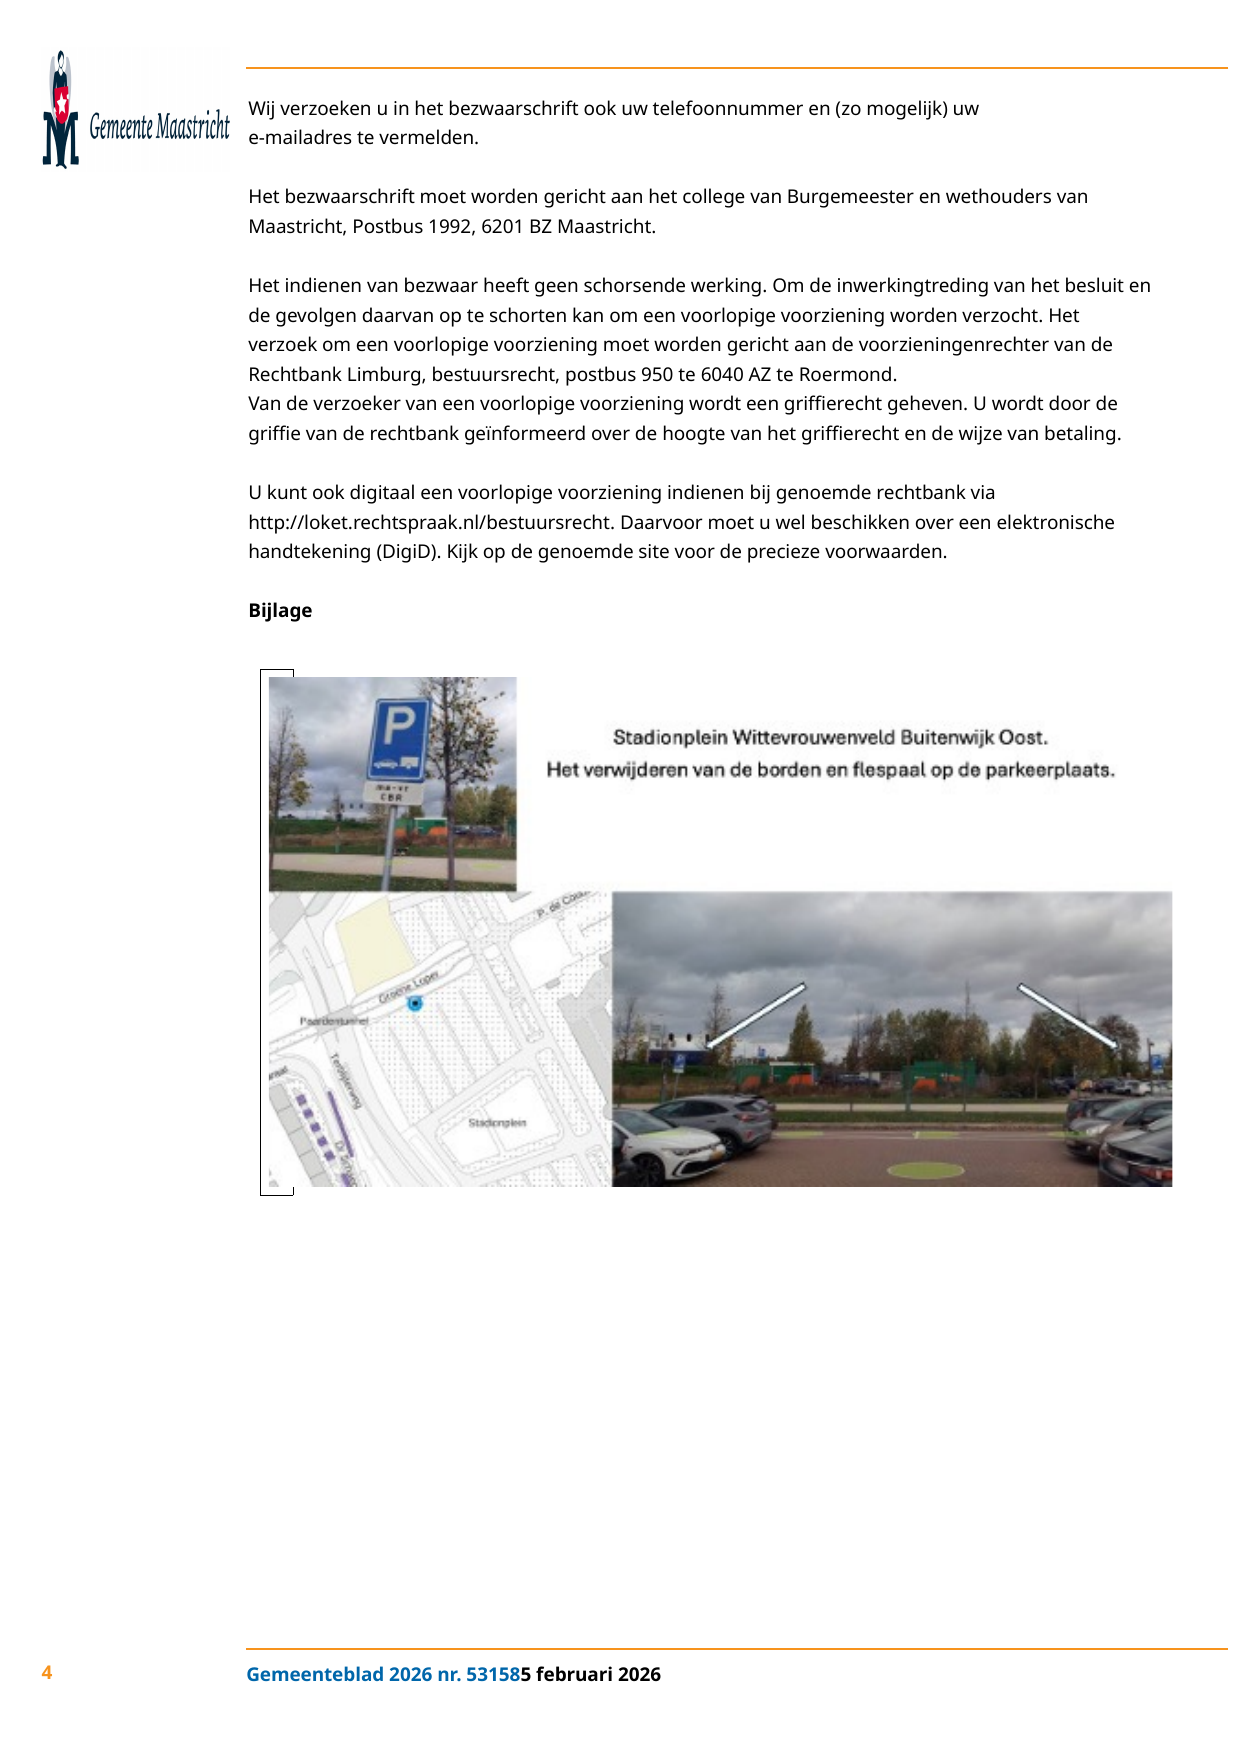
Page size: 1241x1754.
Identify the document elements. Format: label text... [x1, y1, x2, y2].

text U kunt ook digitaal een voorlopige voorziening indienen bij genoemde rechtbank via http://loket.rechtspraak.nl/bestuursrecht. Daarvoor moet u wel beschikken over een elektronische handtekening (DigiD). Kijk op de genoemde site voor de precieze voorwaarden. [248, 479, 1152, 564]
picture [41, 47, 231, 172]
text Bijlage [248, 598, 1152, 623]
picture [268, 677, 1173, 1187]
text e-mailadres te vermelden. [248, 124, 1152, 150]
text Het indienen van bezwaar heeft geen schorsende werking. Om de inwerkingtreding van het besluit en de gevolgen daarvan op te schorten kan om een voorlopige voorziening worden verzocht. Het verzoek om een voorlopige voorziening moet worden gericht aan de voorzieningenrechter van de Rechtbank Limburg, bestuursrecht, postbus 950 te 6040 AZ te Roermond. [248, 272, 1152, 387]
text Wij verzoeken u in het bezwaarschrift ook uw telefoonnummer en (zo mogelijk) uw [248, 95, 1152, 121]
text Van de verzoeker van een voorlopige voorziening wordt een griffierecht geheven. U wordt door de griffie van de rechtbank geïnformeerd over de hoogte van het griffierecht en de wijze van betaling. [248, 391, 1152, 446]
text Het bezwaarschrift moet worden gericht aan het college van Burgemeester en wethouders van Maastricht, Postbus 1992, 6201 BZ Maastricht. [248, 183, 1152, 239]
